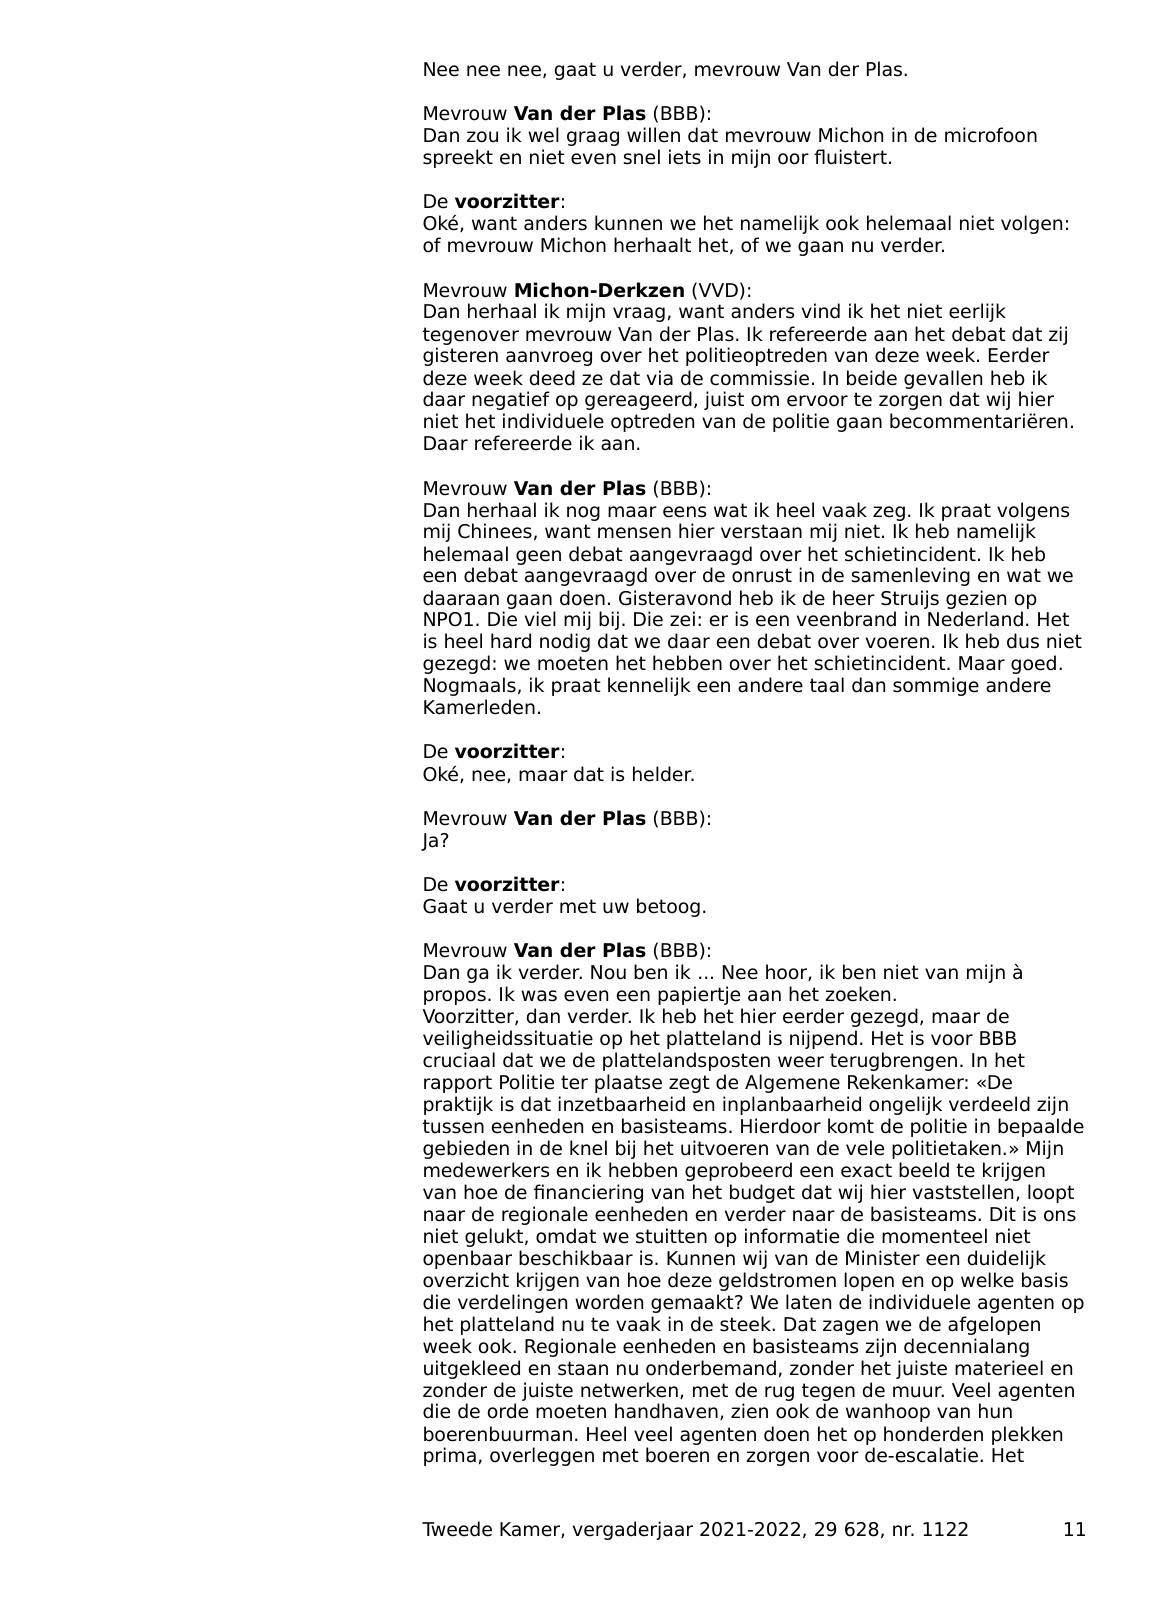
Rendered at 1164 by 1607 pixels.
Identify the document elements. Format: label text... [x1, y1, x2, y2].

text Mevrouw Van der Plas (BBB): [422, 103, 1087, 125]
text Dan zou ik wel graag willen dat mevrouw Michon in de microfoon spreekt en niet even snel iets in mijn oor fluistert. [422, 125, 1087, 169]
text Oké, want anders kunnen we het namelijk ook helemaal niet volgen: of mevrouw Michon herhaalt het, of we gaan nu verder. [422, 213, 1087, 257]
text Mevrouw Michon-Derkzen (VVD): [422, 279, 1087, 301]
text Voorzitter, dan verder. Ik heb het hier eerder gezegd, maar de veiligheidssituatie op het platteland is nijpend. Het is voor BBB cruciaal dat we de plattelandsposten weer terugbrengen. In het rapport Politie ter plaatse zegt de Algemene Rekenkamer: «De praktijk is dat inzetbaarheid en inplanbaarheid ongelijk verdeeld zijn tussen eenheden en basisteams. Hierdoor komt de politie in bepaalde gebieden in de knel bij het uitvoeren van de vele politietaken.» Mijn medewerkers en ik hebben geprobeerd een exact beeld te krijgen van hoe de financiering van het budget dat wij hier vaststellen, loopt naar de regionale eenheden en verder naar de basisteams. Dit is ons niet gelukt, omdat we stuitten op informatie die momenteel niet openbaar beschikbaar is. Kunnen wij van de Minister een duidelijk overzicht krijgen van hoe deze geldstromen lopen en op welke basis die verdelingen worden gemaakt? We laten de individuele agenten op het platteland nu te vaak in de steek. Dat zagen we de afgelopen week ook. Regionale eenheden en basisteams zijn decennialang uitgekleed en staan nu onderbemand, zonder het juiste materieel en zonder de juiste netwerken, met de rug tegen de muur. Veel agenten die de orde moeten handhaven, zien ook de wanhoop van hun boerenbuurman. Heel veel agenten doen het op honderden plekken prima, overleggen met boeren en zorgen voor de-escalatie. Het [422, 1006, 1087, 1467]
text Dan herhaal ik mijn vraag, want anders vind ik het niet eerlijk tegenover mevrouw Van der Plas. Ik refereerde aan het debat dat zij gisteren aanvroeg over het politieoptreden van deze week. Eerder deze week deed ze dat via de commissie. In beide gevallen heb ik daar negatief op gereageerd, juist om ervoor te zorgen dat wij hier niet het individuele optreden van de politie gaan becommentariëren. Daar refereerde ik aan. [422, 301, 1087, 455]
text Gaat u verder met uw betoog. [422, 896, 1087, 918]
text Nee nee nee, gaat u verder, mevrouw Van der Plas. [422, 59, 1087, 81]
text Dan ga ik verder. Nou ben ik ... Nee hoor, ik ben niet van mijn à propos. Ik was even een papiertje aan het zoeken. [422, 962, 1087, 1006]
text Mevrouw Van der Plas (BBB): [422, 477, 1087, 499]
text Mevrouw Van der Plas (BBB): [422, 940, 1087, 962]
text Oké, nee, maar dat is helder. [422, 763, 1087, 785]
text De voorzitter: [422, 874, 1087, 896]
text De voorzitter: [422, 191, 1087, 213]
text De voorzitter: [422, 741, 1087, 763]
text Dan herhaal ik nog maar eens wat ik heel vaak zeg. Ik praat volgens mij Chinees, want mensen hier verstaan mij niet. Ik heb namelijk helemaal geen debat aangevraagd over het schietincident. Ik heb een debat aangevraagd over de onrust in de samenleving en wat we daaraan gaan doen. Gisteravond heb ik de heer Struijs gezien op NPO1. Die viel mij bij. Die zei: er is een veenbrand in Nederland. Het is heel hard nodig dat we daar een debat over voeren. Ik heb dus niet gezegd: we moeten het hebben over het schietincident. Maar goed. Nogmaals, ik praat kennelijk een andere taal dan sommige andere Kamerleden. [422, 499, 1087, 719]
text Mevrouw Van der Plas (BBB): [422, 808, 1087, 829]
text Ja? [422, 829, 1087, 852]
